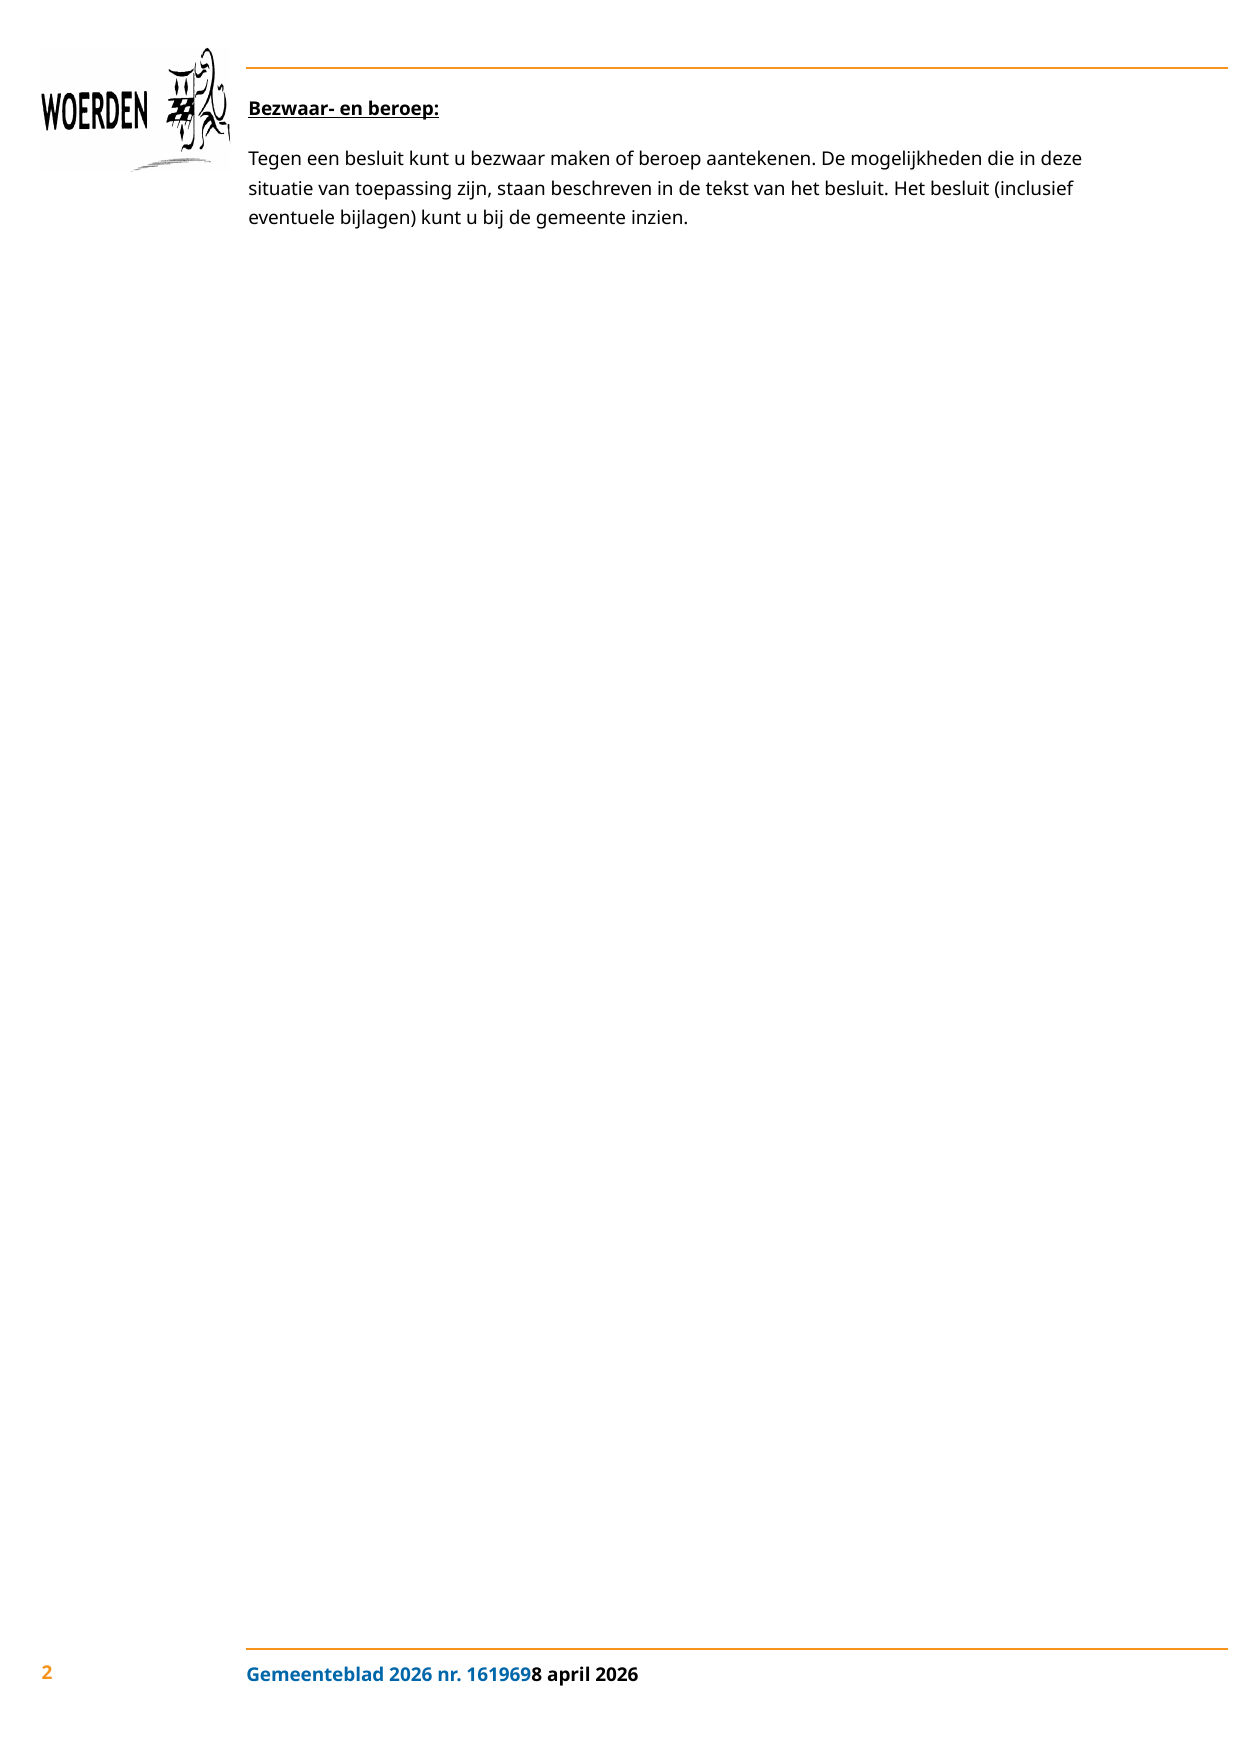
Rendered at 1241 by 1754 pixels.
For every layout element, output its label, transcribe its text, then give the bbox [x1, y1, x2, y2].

picture [41, 47, 231, 172]
text Tegen een besluit kunt u bezwaar maken of beroep aantekenen. De mogelijkheden die in deze situatie van toepassing zijn, staan beschreven in de tekst van het besluit. Het besluit (inclusief eventuele bijlagen) kunt u bij de gemeente inzien. [248, 145, 1152, 230]
text Bezwaar- en beroep: [248, 95, 1152, 121]
